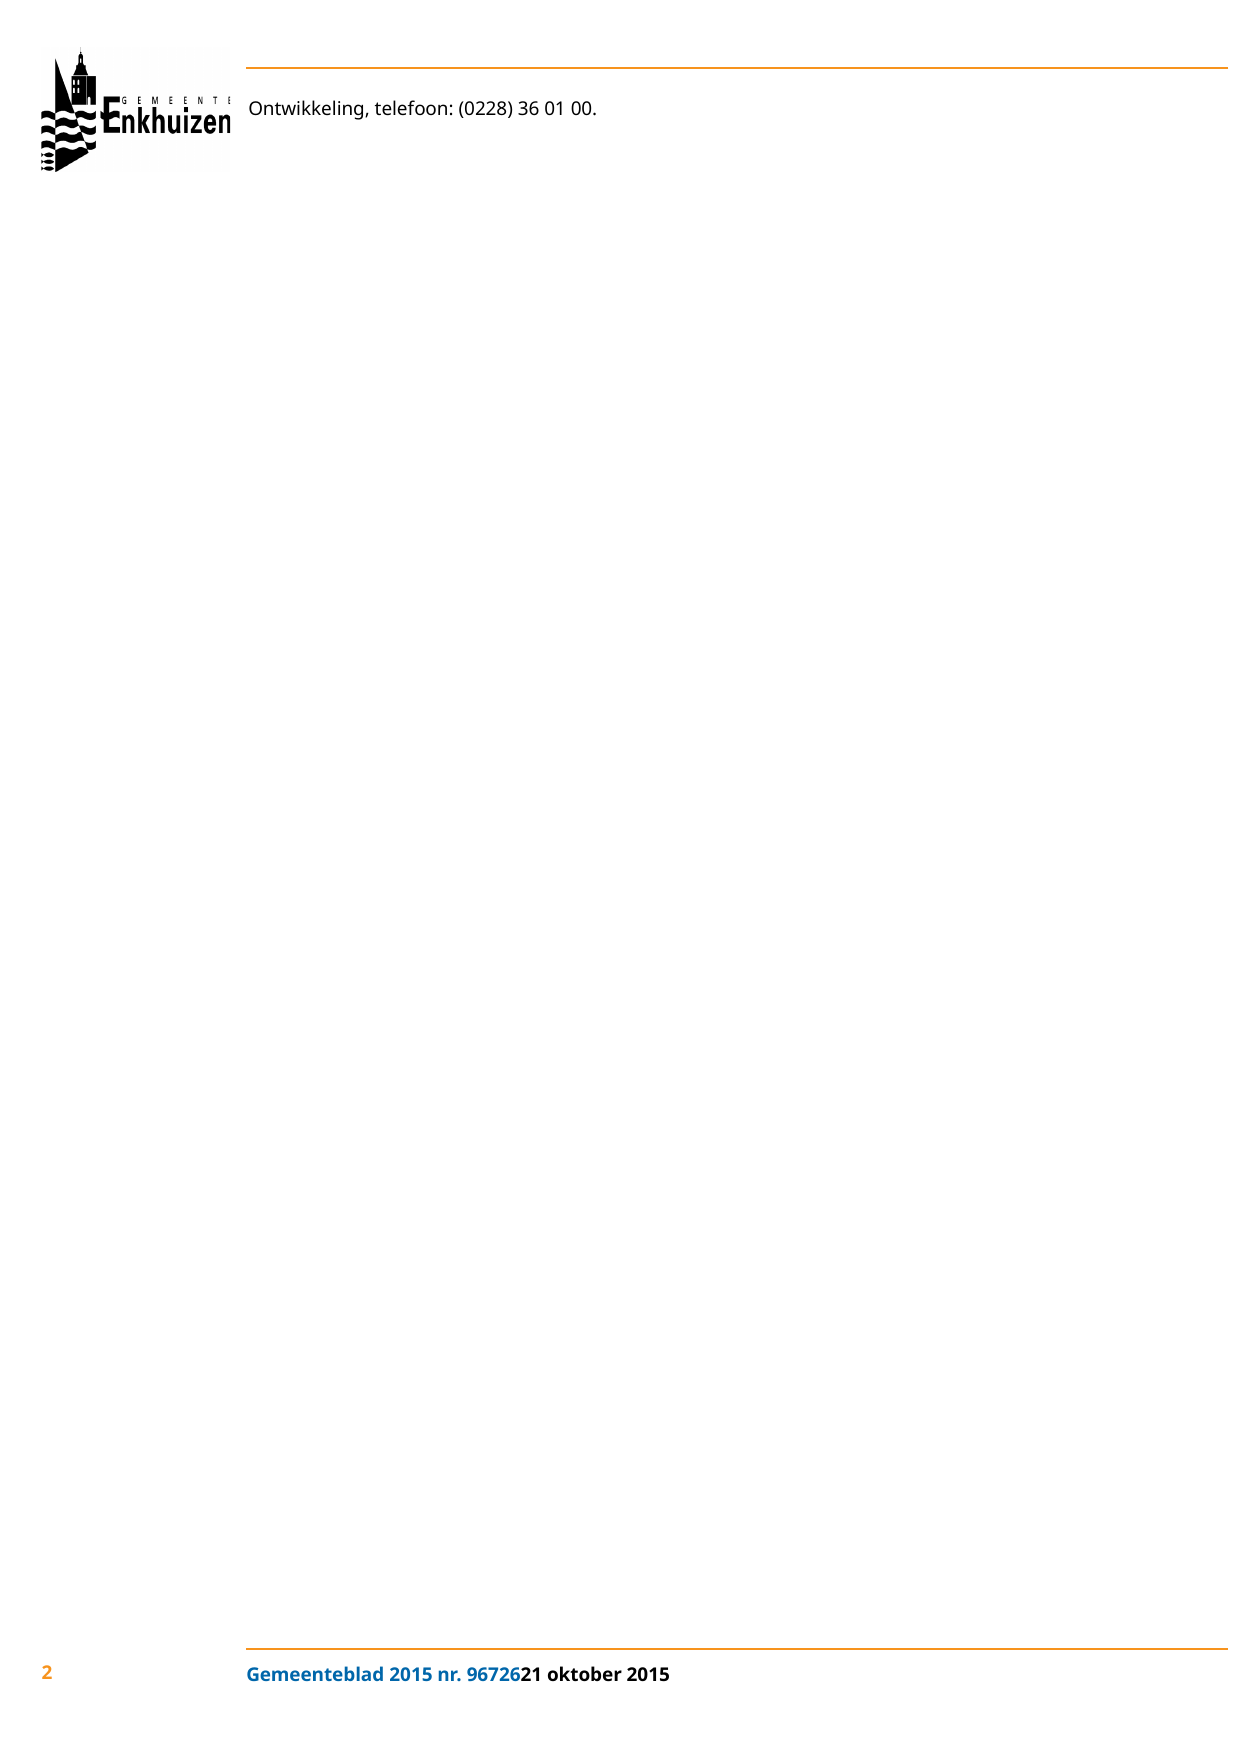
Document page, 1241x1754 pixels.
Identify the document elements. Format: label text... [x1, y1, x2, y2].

picture [41, 47, 231, 172]
text Ontwikkeling, telefoon: (0228) 36 01 00. [248, 95, 1152, 121]
